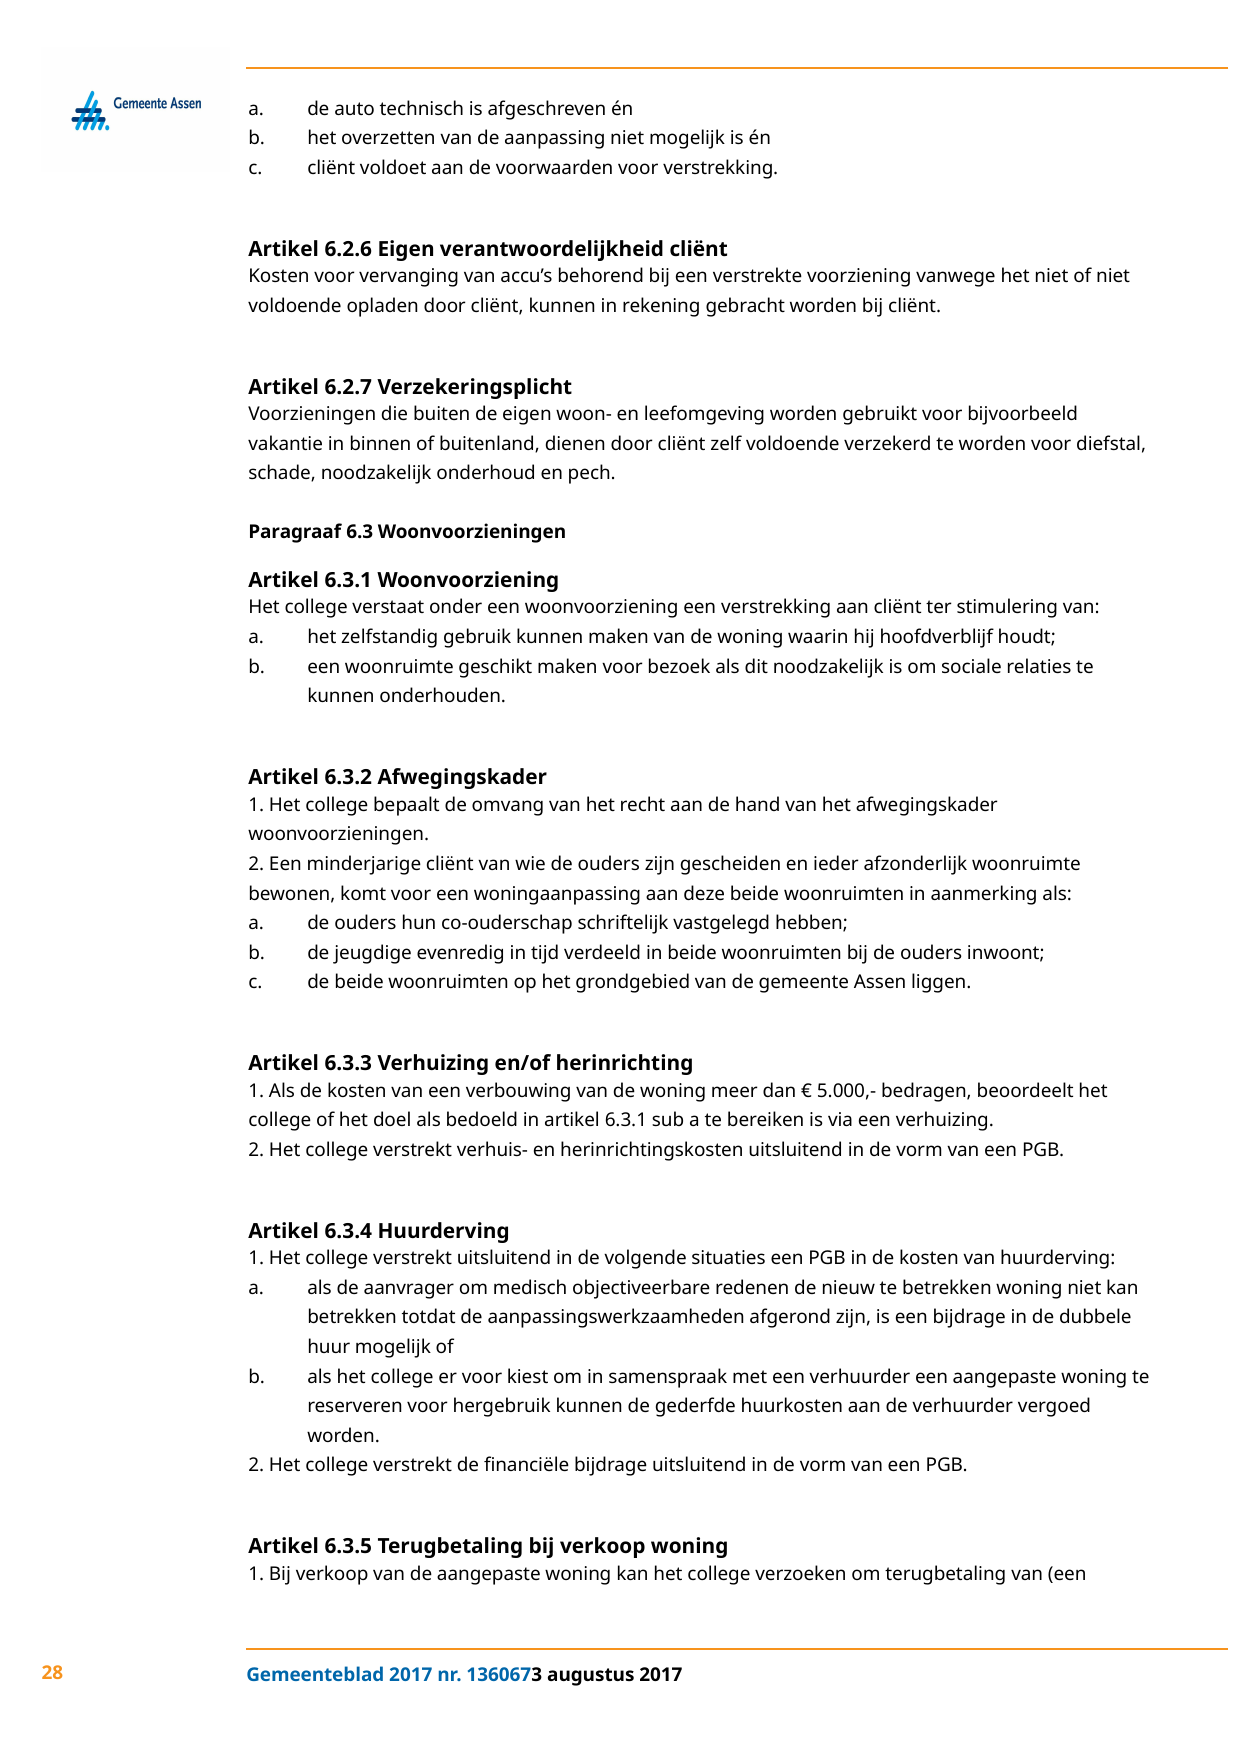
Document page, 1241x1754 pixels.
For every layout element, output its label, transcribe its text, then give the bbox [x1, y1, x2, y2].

text 1. Als de kosten van een verbouwing van de woning meer dan € 5.000,- bedragen, beoordeelt het college of het doel als bedoeld in artikel 6.3.1 sub a te bereiken is via een verhuizing. [248, 1077, 1152, 1132]
list de auto technisch is afgeschreven én [248, 95, 1152, 121]
text 1. Het college verstrekt uitsluitend in de volgende situaties een PGB in de kosten van huurderving: [248, 1244, 1152, 1270]
text Artikel 6.3.3 Verhuizing en/of herinrichting [248, 1048, 1152, 1077]
text Artikel 6.2.6 Eigen verantwoordelijkheid cliënt [248, 234, 1152, 262]
text Artikel 6.3.1 Woonvoorziening [248, 565, 1152, 594]
text Het college verstaat onder een woonvoorziening een verstrekking aan cliënt ter stimulering van: [248, 594, 1152, 619]
text Artikel 6.3.2 Afwegingskader [248, 762, 1152, 791]
list als de aanvrager om medisch objectiveerbare redenen de nieuw te betrekken woning niet kan betrekken totdat de aanpassingswerkzaamheden afgerond zijn, is een bijdrage in de dubbele huur mogelijk of [248, 1274, 1152, 1359]
text Artikel 6.3.4 Huurderving [248, 1216, 1152, 1244]
list het overzetten van de aanpassing niet mogelijk is én [248, 124, 1152, 150]
text 1. Bij verkoop van de aangepaste woning kan het college verzoeken om terugbetaling van (een [248, 1560, 1152, 1586]
text Voorzieningen die buiten de eigen woon- en leefomgeving worden gebruikt voor bijvoorbeeld vakantie in binnen of buitenland, dienen door cliënt zelf voldoende verzekerd te worden voor diefstal, schade, noodzakelijk onderhoud en pech. [248, 400, 1152, 485]
text 2. Het college verstrekt de financiële bijdrage uitsluitend in de vorm van een PGB. [248, 1452, 1152, 1477]
list het zelfstandig gebruik kunnen maken van de woning waarin hij hoofdverblijf houdt; [248, 623, 1152, 649]
text Artikel 6.3.5 Terugbetaling bij verkoop woning [248, 1532, 1152, 1560]
text Paragraaf 6.3 Woonvoorzieningen [248, 519, 1152, 544]
list de beide woonruimten op het grondgebied van de gemeente Assen liggen. [248, 968, 1152, 994]
text 2. Het college verstrekt verhuis- en herinrichtingskosten uitsluitend in de vorm van een PGB. [248, 1136, 1152, 1162]
list als het college er voor kiest om in samenspraak met een verhuurder een aangepaste woning te reserveren voor hergebruik kunnen de gederfde huurkosten aan de verhuurder vergoed worden. [248, 1363, 1152, 1448]
text 1. Het college bepaalt de omvang van het recht aan de hand van het afwegingskader woonvoorzieningen. [248, 791, 1152, 846]
text Artikel 6.2.7 Verzekeringsplicht [248, 372, 1152, 400]
list een woonruimte geschikt maken voor bezoek als dit noodzakelijk is om sociale relaties te kunnen onderhouden. [248, 653, 1152, 708]
text 2. Een minderjarige cliënt van wie de ouders zijn gescheiden en ieder afzonderlijk woonruimte bewonen, komt voor een woningaanpassing aan deze beide woonruimten in aanmerking als: [248, 850, 1152, 905]
list de ouders hun co-ouderschap schriftelijk vastgelegd hebben; [248, 909, 1152, 935]
list de jeugdige evenredig in tijd verdeeld in beide woonruimten bij de ouders inwoont; [248, 939, 1152, 964]
picture [41, 47, 231, 172]
text Kosten voor vervanging van accu’s behorend bij een verstrekte voorziening vanwege het niet of niet voldoende opladen door cliënt, kunnen in rekening gebracht worden bij cliënt. [248, 262, 1152, 318]
list cliënt voldoet aan de voorwaarden voor verstrekking. [248, 154, 1152, 180]
